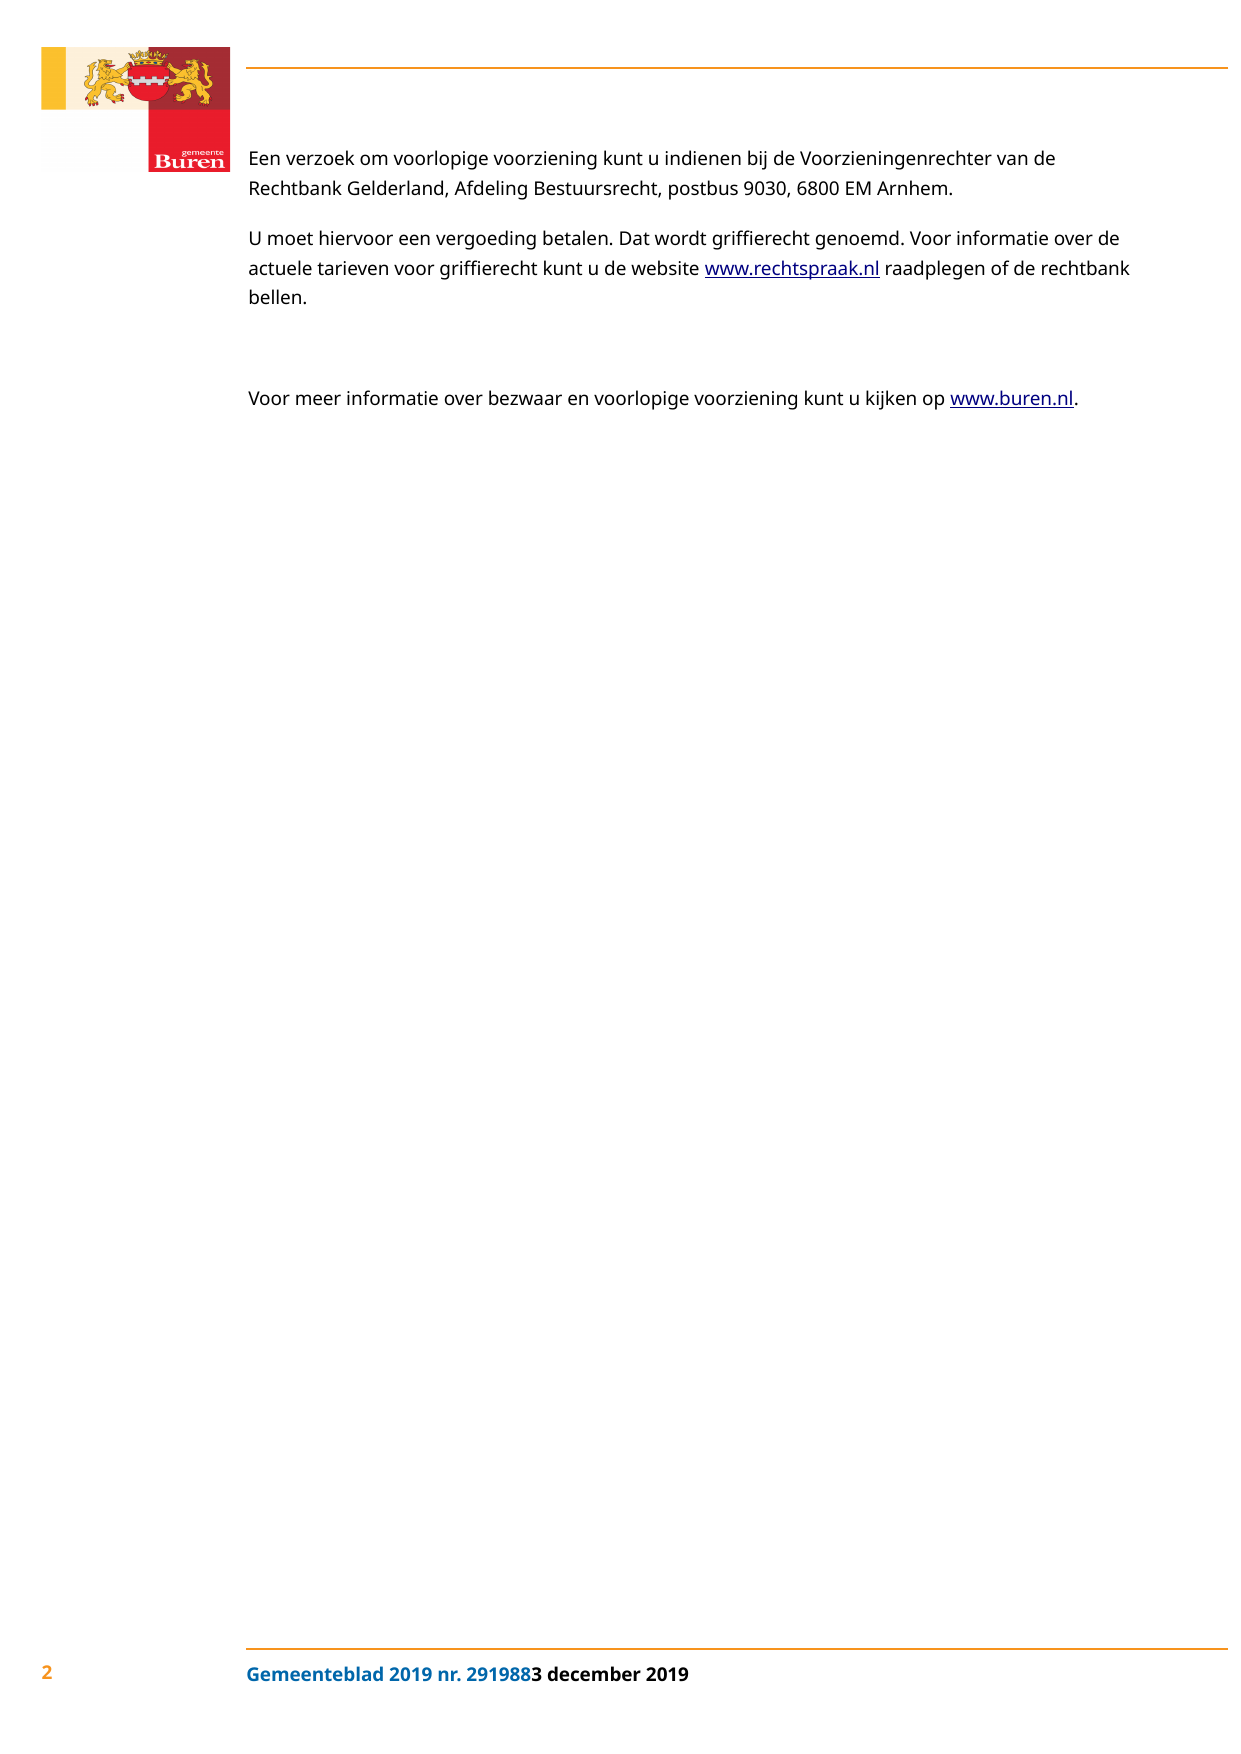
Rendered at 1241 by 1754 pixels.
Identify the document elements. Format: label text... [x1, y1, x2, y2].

text Voor meer informatie over bezwaar en voorlopige voorziening kunt u kijken op www.buren.nl. [248, 385, 1152, 411]
picture [41, 47, 231, 172]
text U moet hiervoor een vergoeding betalen. Dat wordt griffierecht genoemd. Voor informatie over de actuele tarieven voor griffierecht kunt u de website www.rechtspraak.nl raadplegen of de rechtbank bellen. [248, 225, 1152, 310]
text Een verzoek om voorlopige voorziening kunt u indienen bij de Voorzieningenrechter van de Rechtbank Gelderland, Afdeling Bestuursrecht, postbus 9030, 6800 EM Arnhem. [248, 145, 1152, 201]
